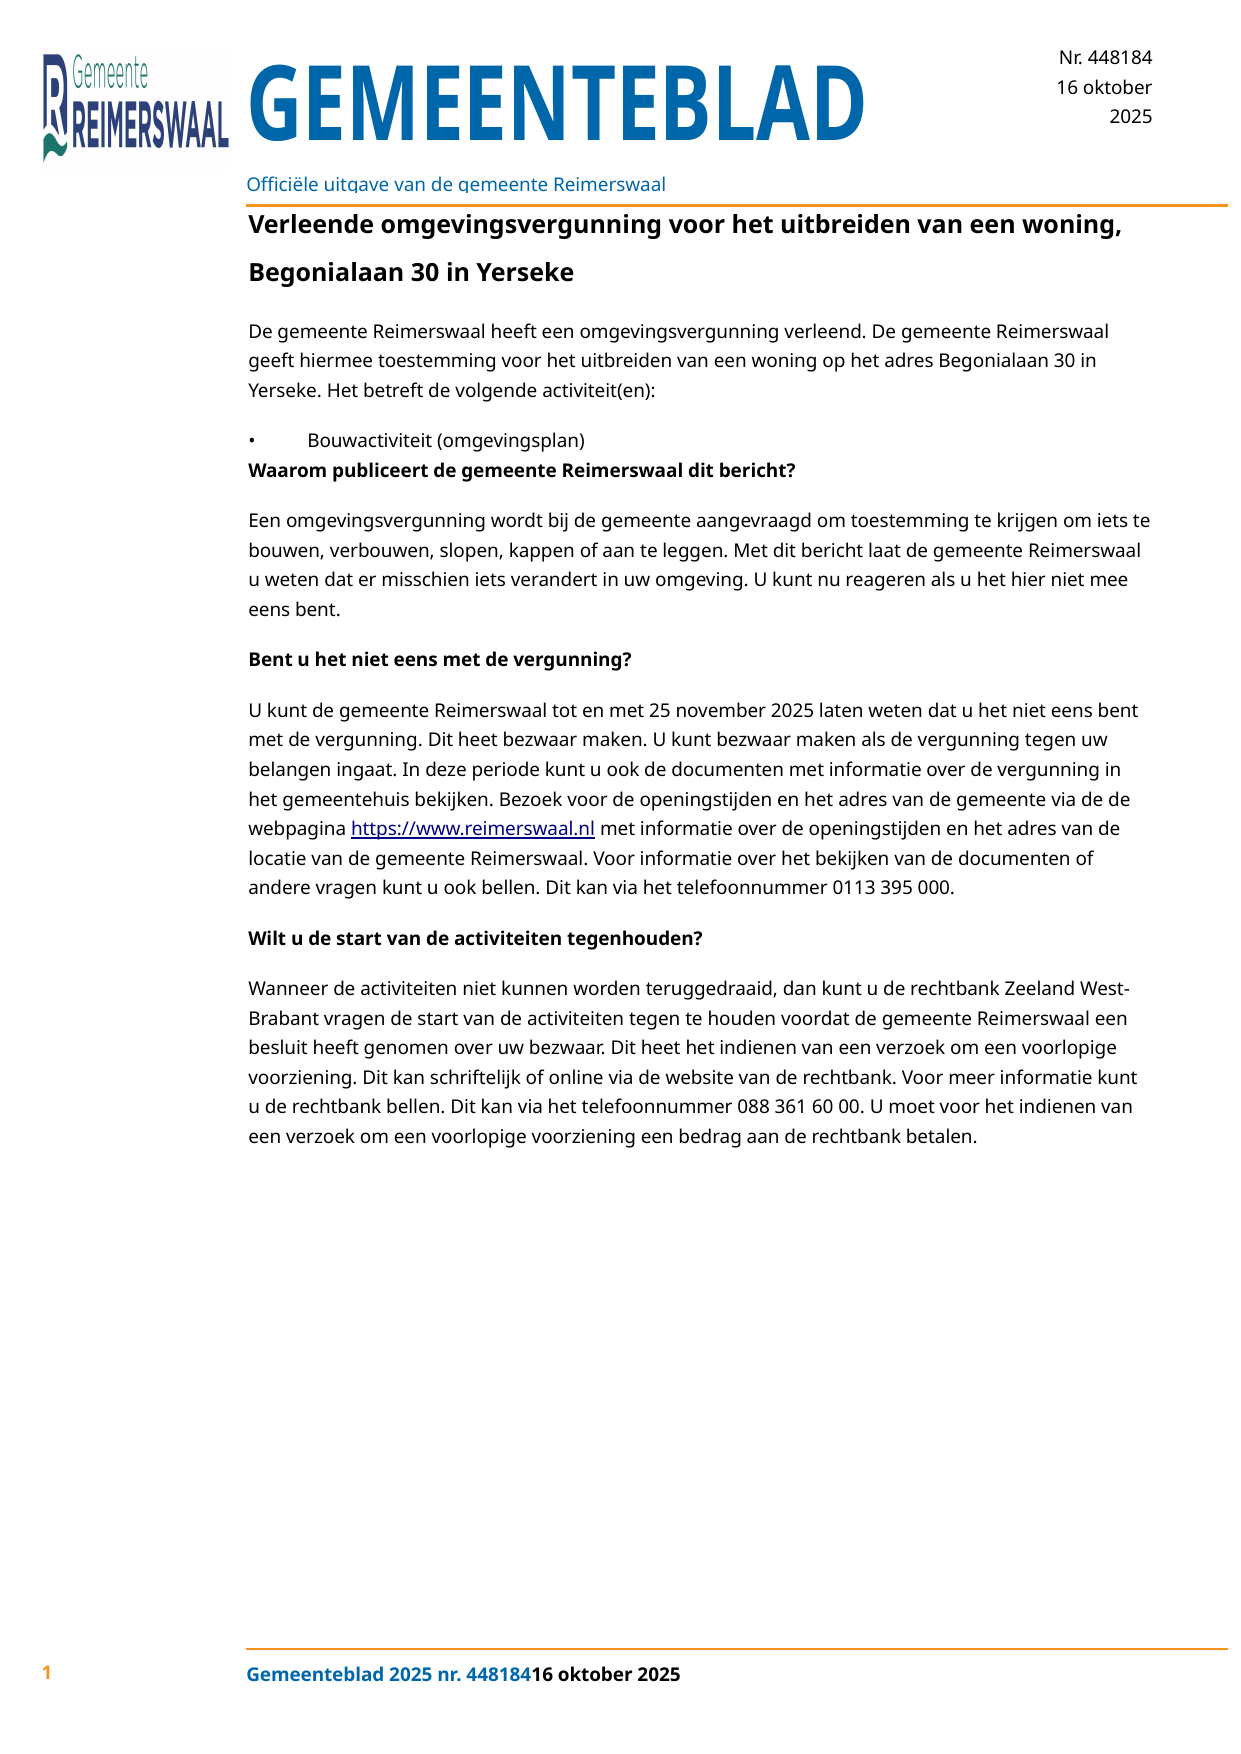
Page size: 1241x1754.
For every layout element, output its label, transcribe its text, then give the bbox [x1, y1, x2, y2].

picture [41, 47, 231, 172]
list Bouwactiviteit (omgevingsplan) [248, 427, 1152, 453]
text Bent u het niet eens met de vergunning? [248, 647, 1152, 672]
text Verleende omgevingsvergunning voor het uitbreiden van een woning, Begonialaan 30 in Yerseke [248, 207, 1152, 288]
text U kunt de gemeente Reimerswaal tot en met 25 november 2025 laten weten dat u het niet eens bent met de vergunning. Dit heet bezwaar maken. U kunt bezwaar maken als de vergunning tegen uw belangen ingaat. In deze periode kunt u ook de documenten met informatie over de vergunning in het gemeentehuis bekijken. Bezoek voor de openingstijden en het adres van de gemeente via de de webpagina https://www.reimerswaal.nl met informatie over de openingstijden en het adres van de locatie van de gemeente Reimerswaal. Voor informatie over het bekijken van de documenten of andere vragen kunt u ook bellen. Dit kan via het telefoonnummer 0113 395 000. [248, 697, 1152, 900]
text Een omgevingsvergunning wordt bij de gemeente aangevraagd om toestemming te krijgen om iets te bouwen, verbouwen, slopen, kappen of aan te leggen. Met dit bericht laat de gemeente Reimerswaal u weten dat er misschien iets verandert in uw omgeving. U kunt nu reageren als u het hier niet mee eens bent. [248, 507, 1152, 622]
text Wanneer de activiteiten niet kunnen worden teruggedraaid, dan kunt u de rechtbank Zeeland West-Brabant vragen de start van de activiteiten tegen te houden voordat de gemeente Reimerswaal een besluit heeft genomen over uw bezwaar. Dit heet het indienen van een verzoek om een voorlopige voorziening. Dit kan schriftelijk of online via de website van de rechtbank. Voor meer informatie kunt u de rechtbank bellen. Dit kan via het telefoonnummer 088 361 60 00. U moet voor het indienen van een verzoek om een voorlopige voorziening een bedrag aan de rechtbank betalen. [248, 975, 1152, 1149]
text Waarom publiceert de gemeente Reimerswaal dit bericht? [248, 457, 1152, 483]
text De gemeente Reimerswaal heeft een omgevingsvergunning verleend. De gemeente Reimerswaal geeft hiermee toestemming voor het uitbreiden van een woning op het adres Begonialaan 30 in Yerseke. Het betreft de volgende activiteit(en): [248, 318, 1152, 403]
text Wilt u de start van de activiteiten tegenhouden? [248, 925, 1152, 951]
